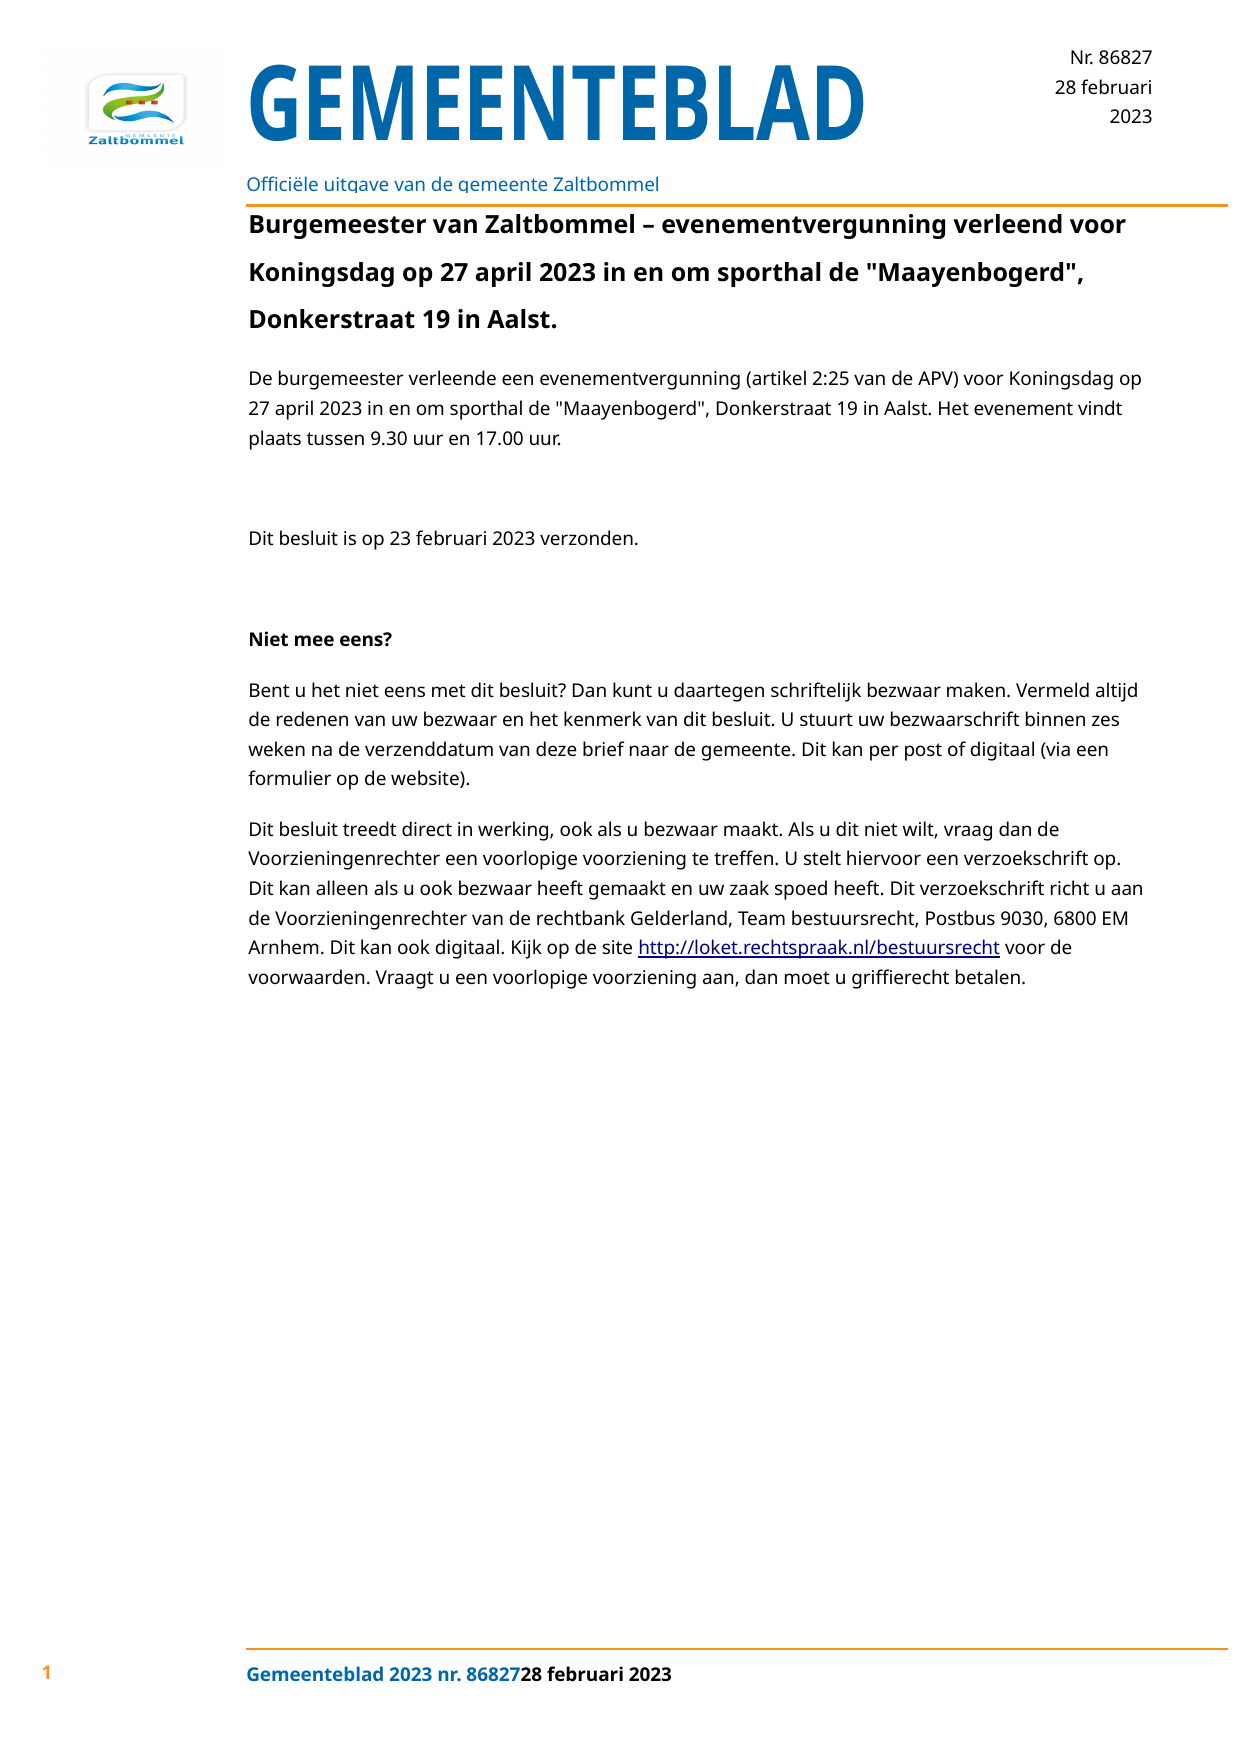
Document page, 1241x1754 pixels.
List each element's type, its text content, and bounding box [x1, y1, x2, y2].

picture [41, 47, 231, 172]
text Dit besluit is op 23 februari 2023 verzonden. [248, 526, 1152, 551]
text Bent u het niet eens met dit besluit? Dan kunt u daartegen schriftelijk bezwaar maken. Vermeld altijd de redenen van uw bezwaar en het kenmerk van dit besluit. U stuurt uw bezwaarschrift binnen zes weken na de verzenddatum van deze brief naar de gemeente. Dit kan per post of digitaal (via een formulier op de website). [248, 677, 1152, 791]
text Niet mee eens? [248, 626, 1152, 652]
text Dit besluit treedt direct in werking, ook als u bezwaar maakt. Als u dit niet wilt, vraag dan de Voorzieningenrechter een voorlopige voorziening te treffen. U stelt hiervoor een verzoekschrift op. Dit kan alleen als u ook bezwaar heeft gemaakt en uw zaak spoed heeft. Dit verzoekschrift richt u aan de Voorzieningenrechter van de rechtbank Gelderland, Team bestuursrecht, Postbus 9030, 6800 EM Arnhem. Dit kan ook digitaal. Kijk op de site http://loket.rechtspraak.nl/bestuursrecht voor de voorwaarden. Vraagt u een voorlopige voorziening aan, dan moet u griffierecht betalen. [248, 816, 1152, 989]
text Burgemeester van Zaltbommel – evenementvergunning verleend voor Koningsdag op 27 april 2023 in en om sporthal de "Maayenbogerd", Donkerstraat 19 in Aalst. [248, 207, 1152, 336]
text De burgemeester verleende een evenementvergunning (artikel 2:25 van de APV) voor Koningsdag op 27 april 2023 in en om sporthal de "Maayenbogerd", Donkerstraat 19 in Aalst. Het evenement vindt plaats tussen 9.30 uur en 17.00 uur. [248, 366, 1152, 450]
